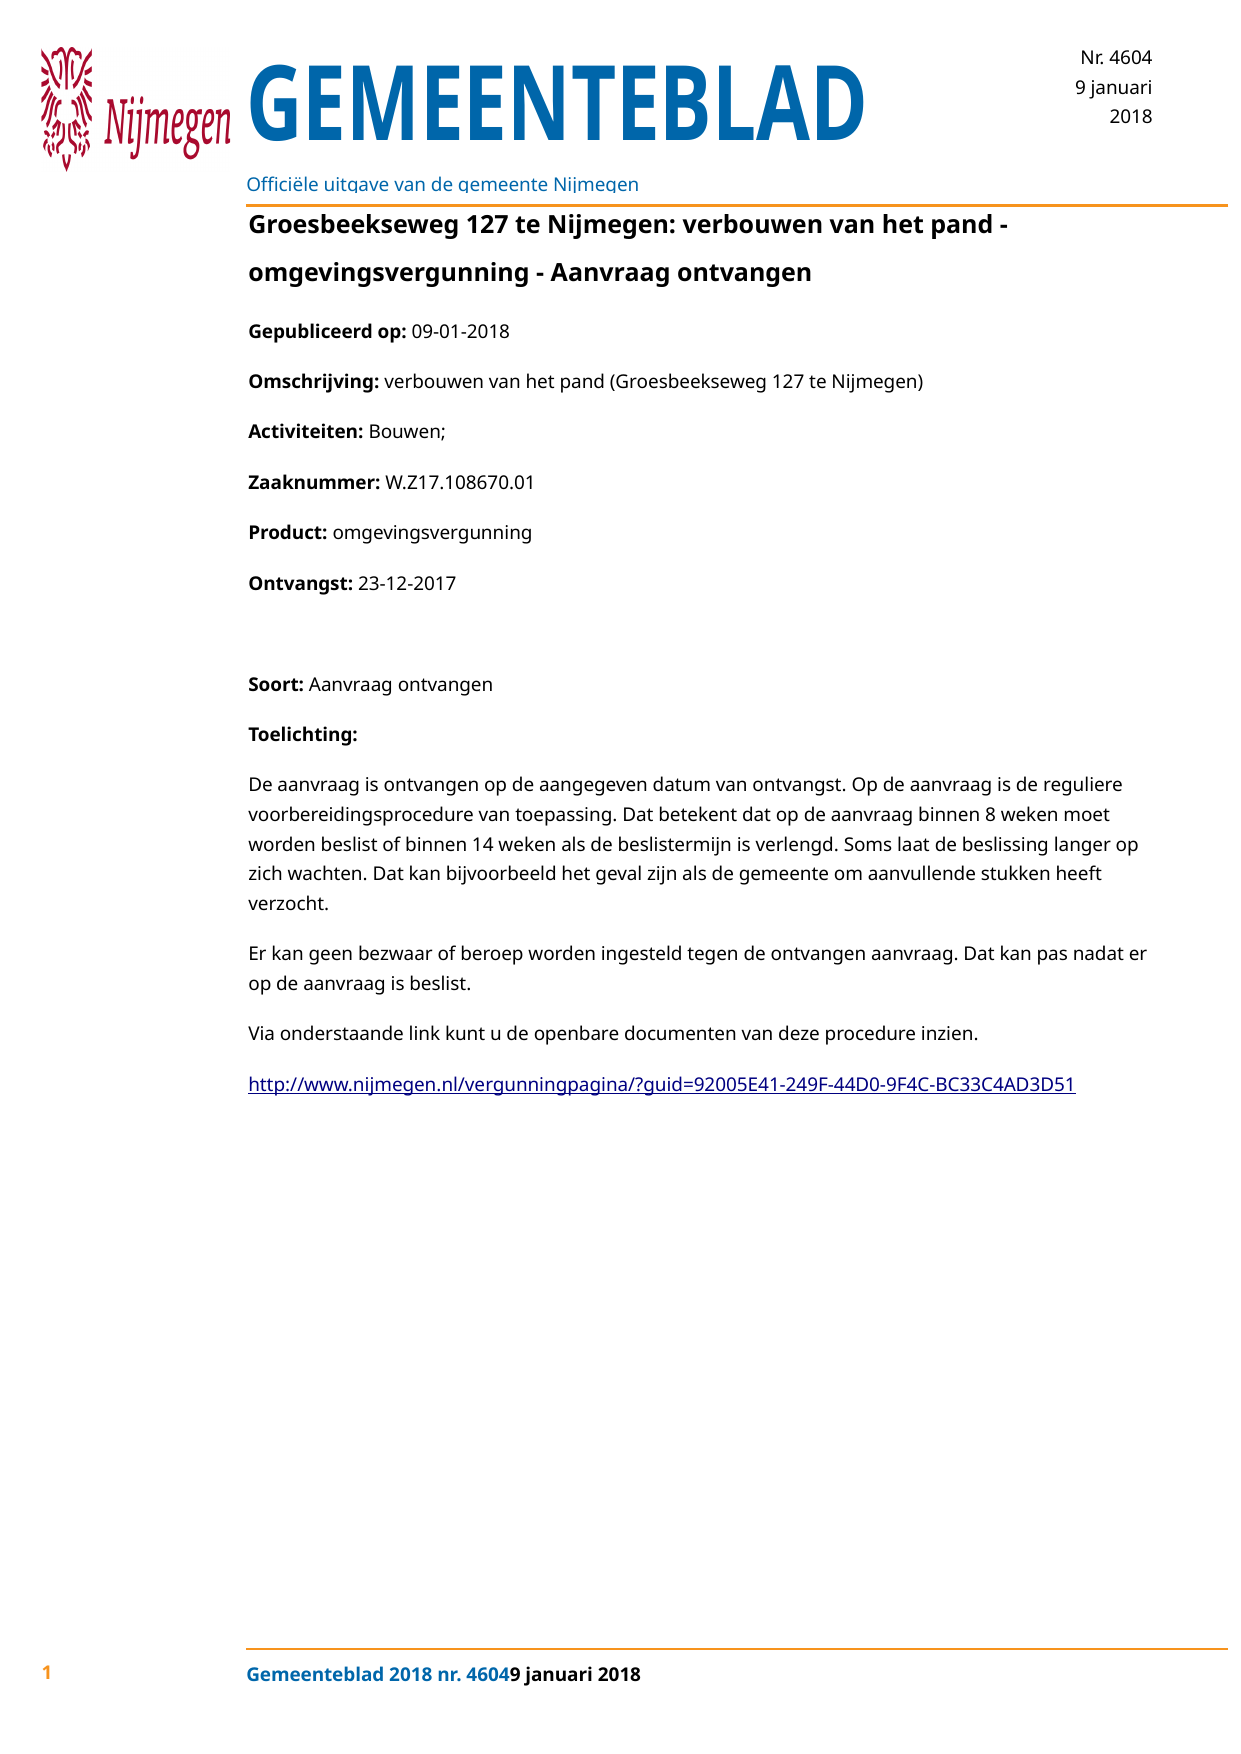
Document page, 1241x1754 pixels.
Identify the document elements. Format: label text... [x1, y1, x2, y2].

picture [41, 47, 231, 172]
text Er kan geen bezwaar of beroep worden ingesteld tegen de ontvangen aanvraag. Dat kan pas nadat er op de aanvraag is beslist. [248, 940, 1152, 996]
text Omschrijving: verbouwen van het pand (Groesbeekseweg 127 te Nijmegen) [248, 368, 1152, 394]
text Activiteiten: Bouwen; [248, 419, 1152, 444]
text Ontvangst: 23-12-2017 [248, 570, 1152, 596]
text Soort: Aanvraag ontvangen [248, 671, 1152, 697]
text Via onderstaande link kunt u de openbare documenten van deze procedure inzien. [248, 1020, 1152, 1046]
text Gepubliceerd op: 09-01-2018 [248, 318, 1152, 344]
text Groesbeekseweg 127 te Nijmegen: verbouwen van het pand - omgevingsvergunning - Aanvraag ontvangen [248, 207, 1152, 288]
text Zaaknummer: W.Z17.108670.01 [248, 469, 1152, 495]
text http://www.nijmegen.nl/vergunningpagina/?guid=92005E41-249F-44D0-9F4C-BC33C4AD3D51 [248, 1071, 1152, 1097]
text Product: omgevingsvergunning [248, 519, 1152, 545]
text De aanvraag is ontvangen op de aangegeven datum van ontvangst. Op de aanvraag is de reguliere voorbereidingsprocedure van toepassing. Dat betekent dat op de aanvraag binnen 8 weken moet worden beslist of binnen 14 weken als de beslistermijn is verlengd. Soms laat de beslissing langer op zich wachten. Dat kan bijvoorbeeld het geval zijn als de gemeente om aanvullende stukken heeft verzocht. [248, 772, 1152, 916]
text Toelichting: [248, 721, 1152, 747]
